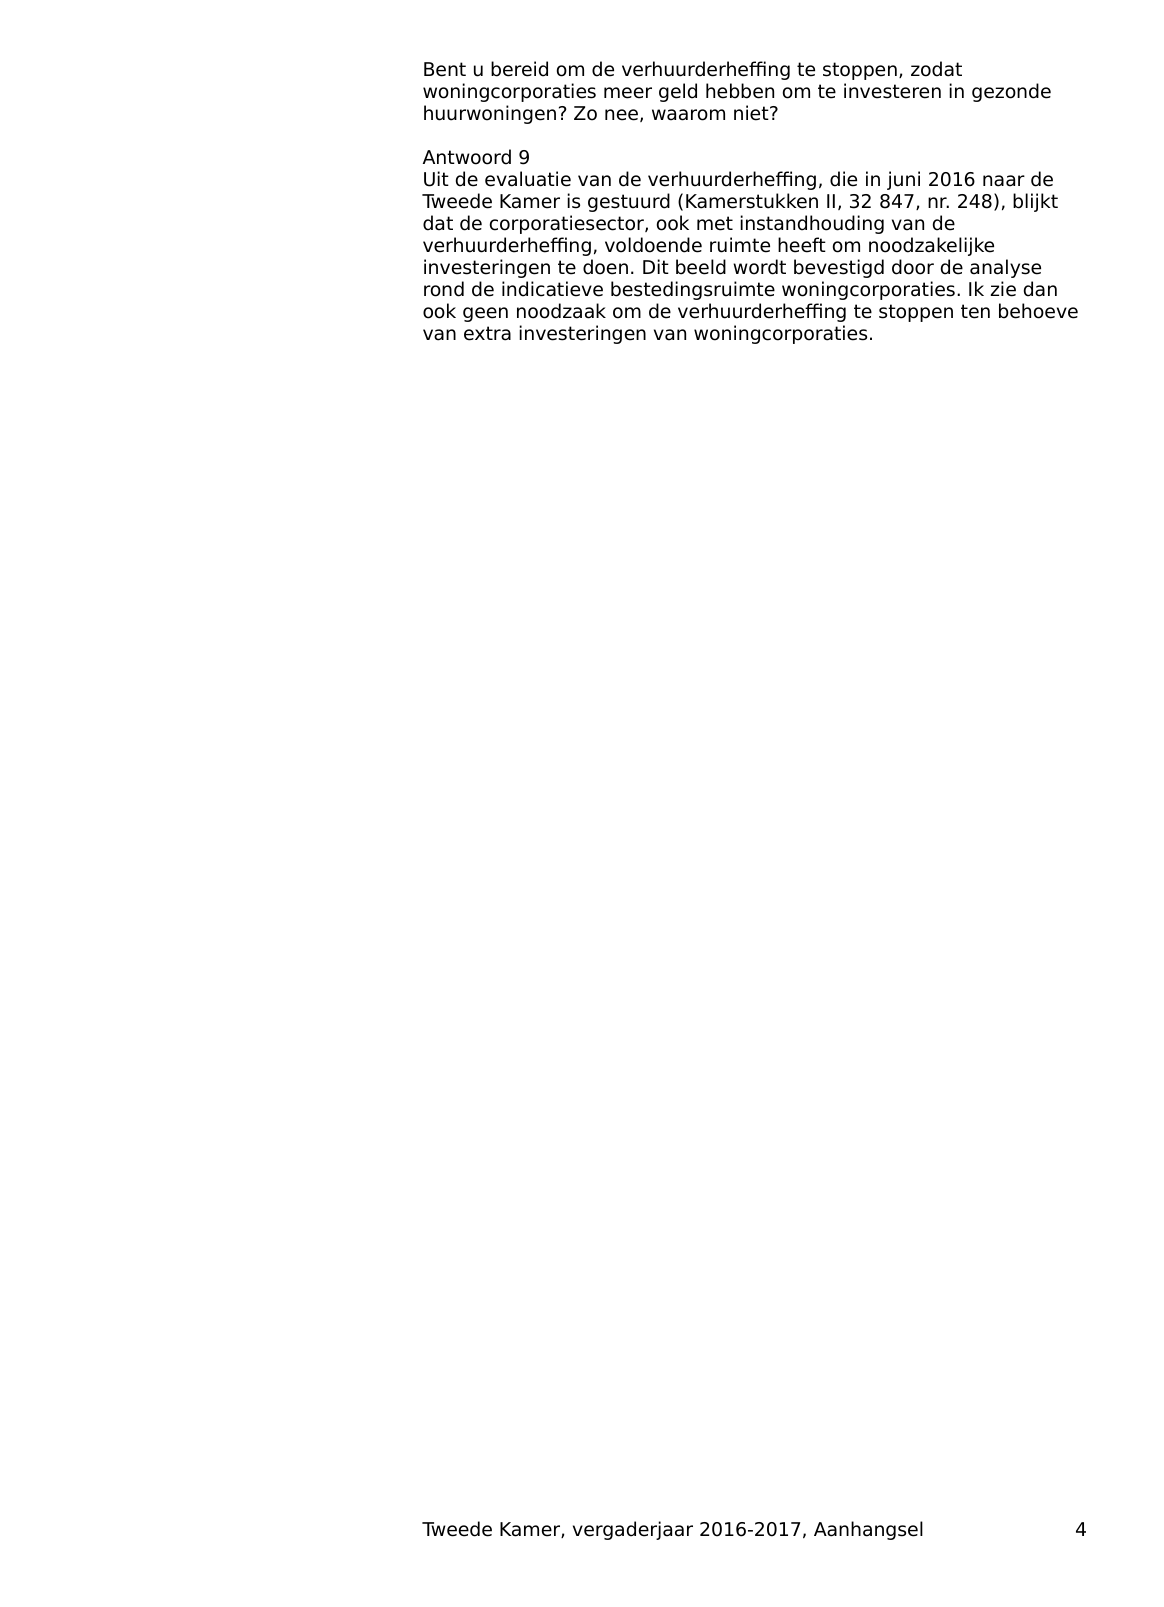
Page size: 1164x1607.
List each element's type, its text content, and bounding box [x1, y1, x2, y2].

text Uit de evaluatie van de verhuurderheffing, die in juni 2016 naar de Tweede Kamer is gestuurd (Kamerstukken II, 32 847, nr. 248), blijkt dat de corporatiesector, ook met instandhouding van de verhuurderheffing, voldoende ruimte heeft om noodzakelijke investeringen te doen. Dit beeld wordt bevestigd door de analyse rond de indicatieve bestedingsruimte woningcorporaties. Ik zie dan ook geen noodzaak om de verhuurderheffing te stoppen ten behoeve van extra investeringen van woningcorporaties. [422, 169, 1087, 345]
text Antwoord 9 [422, 147, 1087, 169]
text Bent u bereid om de verhuurderheffing te stoppen, zodat woningcorporaties meer geld hebben om te investeren in gezonde huurwoningen? Zo nee, waarom niet? [422, 59, 1087, 125]
